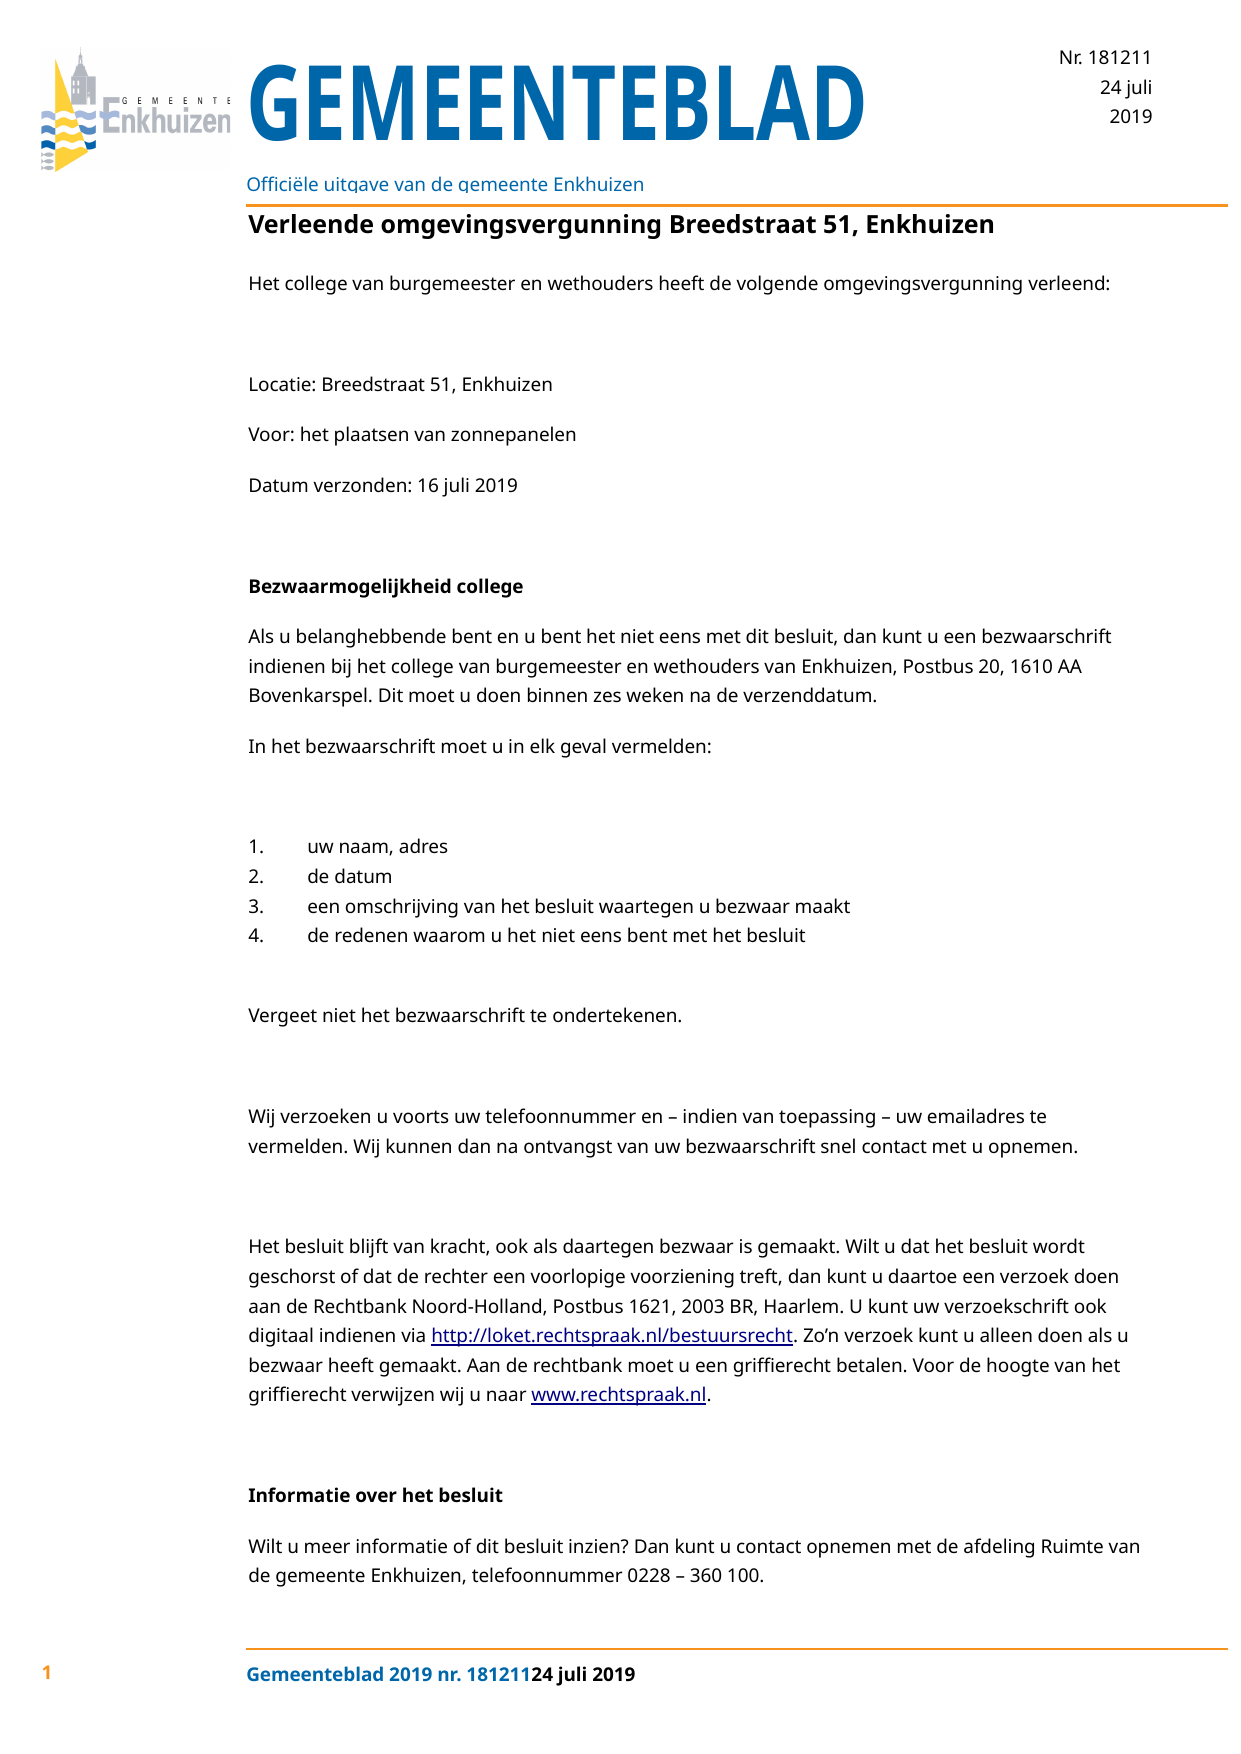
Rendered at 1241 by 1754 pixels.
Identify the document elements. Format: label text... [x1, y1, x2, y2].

text Datum verzonden: 16 juli 2019 [248, 472, 1152, 498]
text Vergeet niet het bezwaarschrift te ondertekenen. [248, 1002, 1152, 1028]
text Verleende omgevingsvergunning Breedstraat 51, Enkhuizen [248, 207, 1152, 241]
picture [41, 47, 231, 172]
list de datum [248, 863, 1152, 889]
text In het bezwaarschrift moet u in elk geval vermelden: [248, 733, 1152, 758]
text Voor: het plaatsen van zonnepanelen [248, 422, 1152, 447]
list een omschrijving van het besluit waartegen u bezwaar maakt [248, 893, 1152, 918]
text Bezwaarmogelijkheid college [248, 573, 1152, 598]
text Het college van burgemeester en wethouders heeft de volgende omgevingsvergunning verleend: [248, 270, 1152, 296]
text Het besluit blijft van kracht, ook als daartegen bezwaar is gemaakt. Wilt u dat het besluit wordt geschorst of dat de rechter een voorlopige voorziening treft, dan kunt u daartoe een verzoek doen aan de Rechtbank Noord-Holland, Postbus 1621, 2003 BR, Haarlem. U kunt uw verzoekschrift ook digitaal indienen via http://loket.rechtspraak.nl/bestuursrecht. Zo’n verzoek kunt u alleen doen als u bezwaar heeft gemaakt. Aan de rechtbank moet u een griffierecht betalen. Voor de hoogte van het griffierecht verwijzen wij u naar www.rechtspraak.nl. [248, 1234, 1152, 1407]
text Locatie: Breedstraat 51, Enkhuizen [248, 371, 1152, 397]
text Informatie over het besluit [248, 1482, 1152, 1508]
text Wilt u meer informatie of dit besluit inzien? Dan kunt u contact opnemen met de afdeling Ruimte van de gemeente Enkhuizen, telefoonnummer 0228 – 360 100. [248, 1533, 1152, 1588]
list de redenen waarom u het niet eens bent met het besluit [248, 922, 1152, 948]
list uw naam, adres [248, 834, 1152, 859]
text Als u belanghebbende bent en u bent het niet eens met dit besluit, dan kunt u een bezwaarschrift indienen bij het college van burgemeester en wethouders van Enkhuizen, Postbus 20, 1610 AA Bovenkarspel. Dit moet u doen binnen zes weken na de verzenddatum. [248, 623, 1152, 708]
text Wij verzoeken u voorts uw telefoonnummer en – indien van toepassing – uw emailadres te vermelden. Wij kunnen dan na ontvangst van uw bezwaarschrift snel contact met u opnemen. [248, 1103, 1152, 1158]
